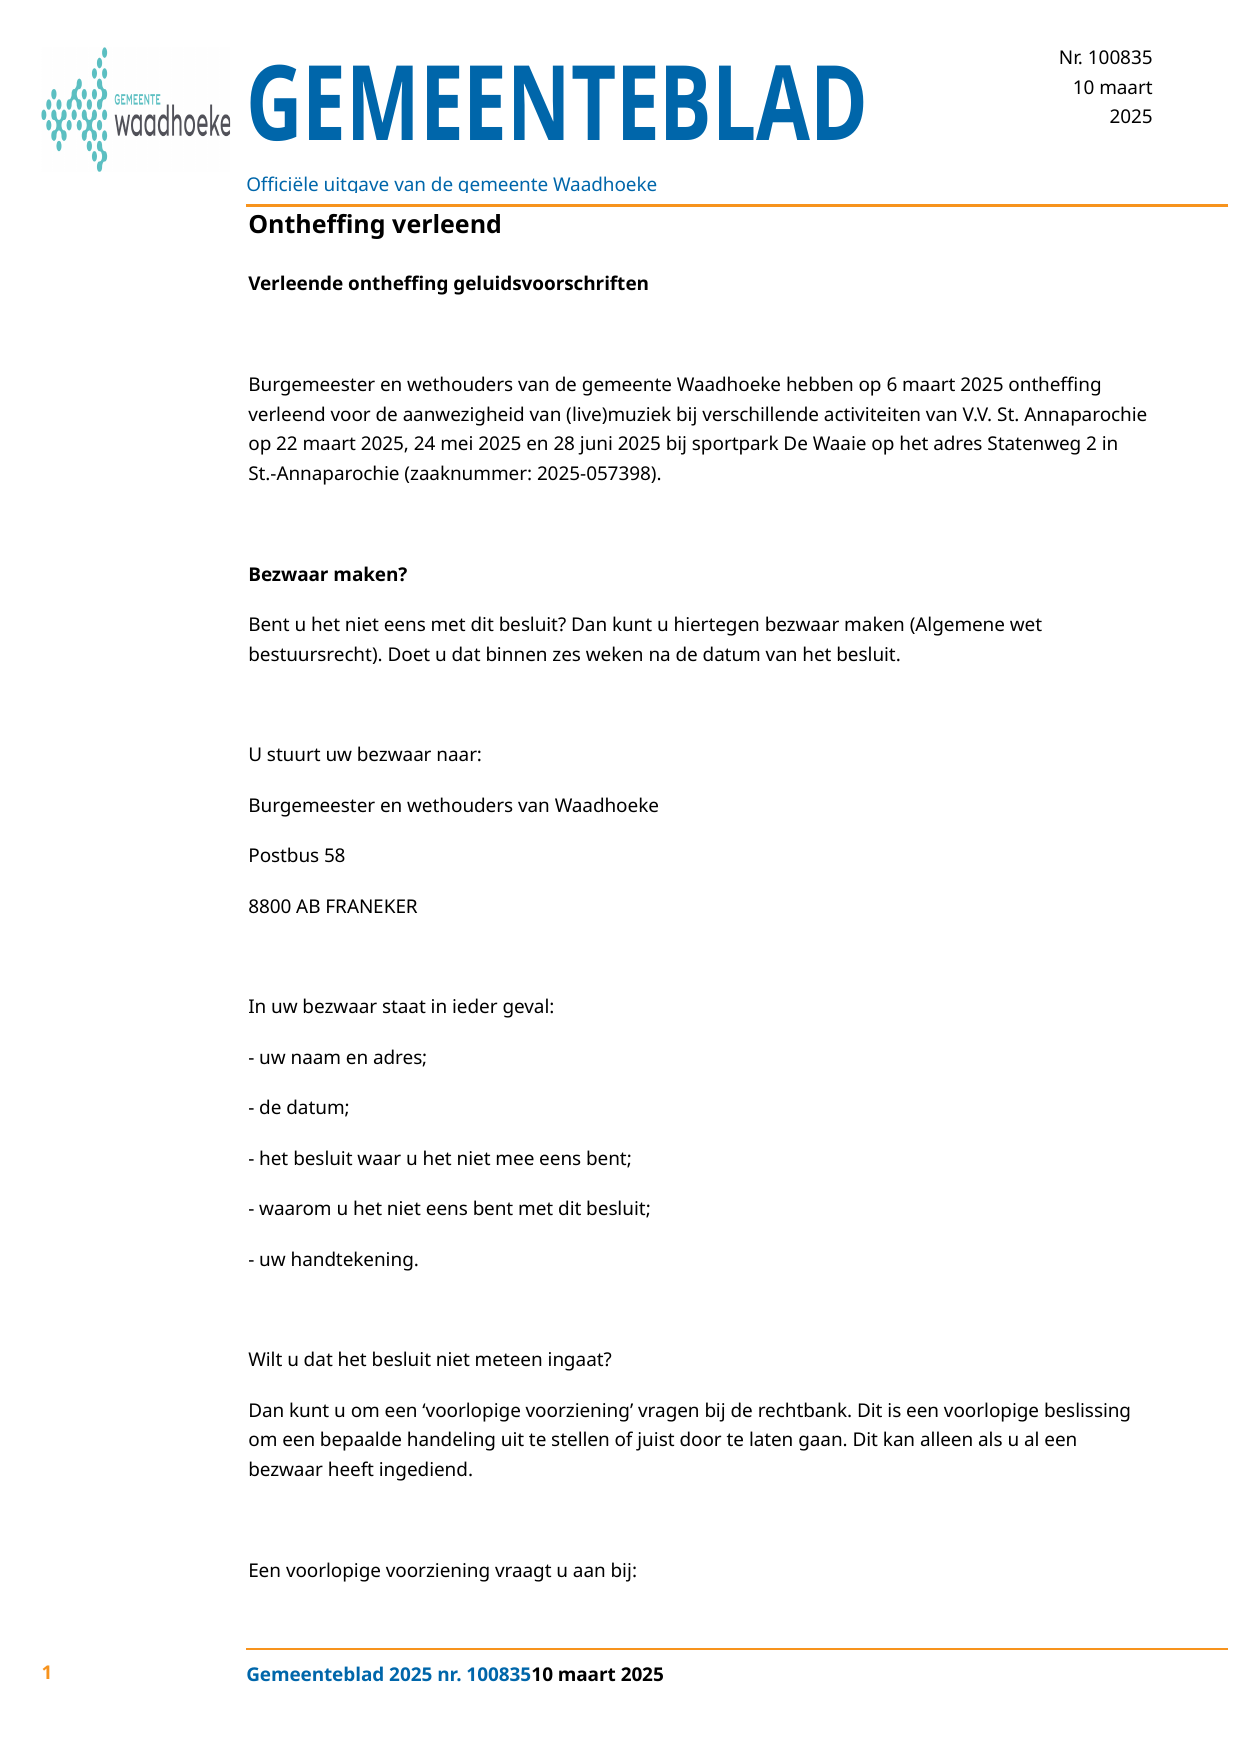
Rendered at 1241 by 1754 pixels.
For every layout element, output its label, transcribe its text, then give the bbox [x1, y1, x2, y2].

text - de datum; [248, 1094, 1152, 1120]
picture [41, 47, 231, 172]
text Ontheffing verleend [248, 207, 1152, 241]
text - uw handtekening. [248, 1246, 1152, 1271]
text U stuurt uw bezwaar naar: [248, 742, 1152, 767]
text Een voorlopige voorziening vraagt u aan bij: [248, 1557, 1152, 1583]
text Verleende ontheffing geluidsvoorschriften [248, 270, 1152, 296]
text Burgemeester en wethouders van Waadhoeke [248, 792, 1152, 818]
text In uw bezwaar staat in ieder geval: [248, 994, 1152, 1019]
text Dan kunt u om een ‘voorlopige voorziening’ vragen bij de rechtbank. Dit is een voorlopige beslissing om een bepaalde handeling uit te stellen of juist door te laten gaan. Dit kan alleen als u al een bezwaar heeft ingediend. [248, 1397, 1152, 1482]
text Wilt u dat het besluit niet meteen ingaat? [248, 1347, 1152, 1372]
text 8800 AB FRANEKER [248, 893, 1152, 918]
text Burgemeester en wethouders van de gemeente Waadhoeke hebben op 6 maart 2025 ontheffing verleend voor de aanwezigheid van (live)muziek bij verschillende activiteiten van V.V. St. Annaparochie op 22 maart 2025, 24 mei 2025 en 28 juni 2025 bij sportpark De Waaie op het adres Statenweg 2 in St.-Annaparochie (zaaknummer: 2025-057398). [248, 371, 1152, 486]
text Bezwaar maken? [248, 561, 1152, 586]
text - het besluit waar u het niet mee eens bent; [248, 1145, 1152, 1171]
text Bent u het niet eens met dit besluit? Dan kunt u hiertegen bezwaar maken (Algemene wet bestuursrecht). Doet u dat binnen zes weken na de datum van het besluit. [248, 611, 1152, 666]
text - uw naam en adres; [248, 1044, 1152, 1070]
text - waarom u het niet eens bent met dit besluit; [248, 1195, 1152, 1221]
text Postbus 58 [248, 842, 1152, 868]
